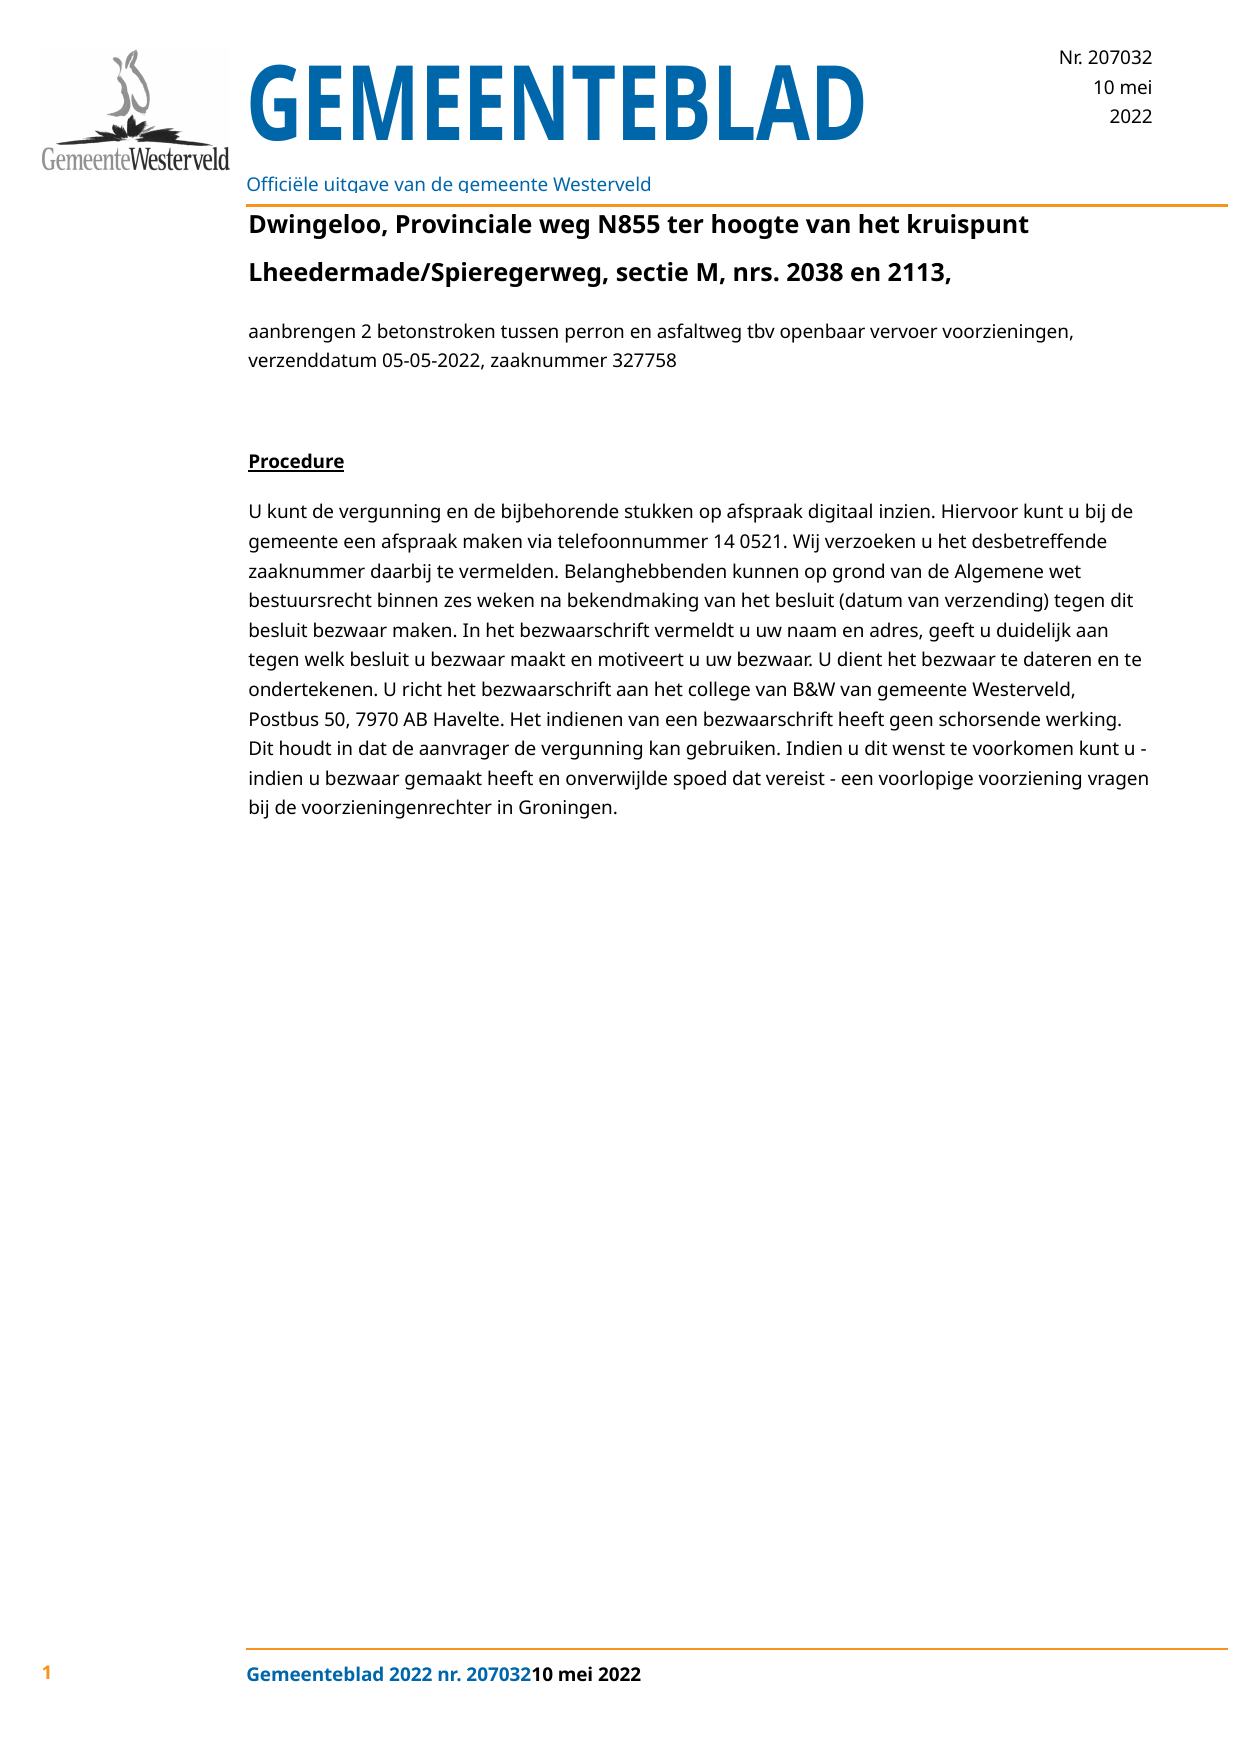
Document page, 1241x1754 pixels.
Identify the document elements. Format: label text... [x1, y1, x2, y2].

text Dwingeloo, Provinciale weg N855 ter hoogte van het kruispunt Lheedermade/Spieregerweg, sectie M, nrs. 2038 en 2113, [248, 207, 1152, 288]
picture [41, 47, 231, 172]
text Procedure [248, 448, 1152, 474]
text U kunt de vergunning en de bijbehorende stukken op afspraak digitaal inzien. Hiervoor kunt u bij de gemeente een afspraak maken via telefoonnummer 14 0521. Wij verzoeken u het desbetreffende zaaknummer daarbij te vermelden. Belanghebbenden kunnen op grond van de Algemene wet bestuursrecht binnen zes weken na bekendmaking van het besluit (datum van verzending) tegen dit besluit bezwaar maken. In het bezwaarschrift vermeldt u uw naam en adres, geeft u duidelijk aan tegen welk besluit u bezwaar maakt en motiveert u uw bezwaar. U dient het bezwaar te dateren en te ondertekenen. U richt het bezwaarschrift aan het college van B&W van gemeente Westerveld, Postbus 50, 7970 AB Havelte. Het indienen van een bezwaarschrift heeft geen schorsende werking. Dit houdt in dat de aanvrager de vergunning kan gebruiken. Indien u dit wenst te voorkomen kunt u - indien u bezwaar gemaakt heeft en onverwijlde spoed dat vereist - een voorlopige voorziening vragen bij de voorzieningenrechter in Groningen. [248, 499, 1152, 820]
text aanbrengen 2 betonstroken tussen perron en asfaltweg tbv openbaar vervoer voorzieningen, verzenddatum 05-05-2022, zaaknummer 327758 [248, 318, 1152, 373]
